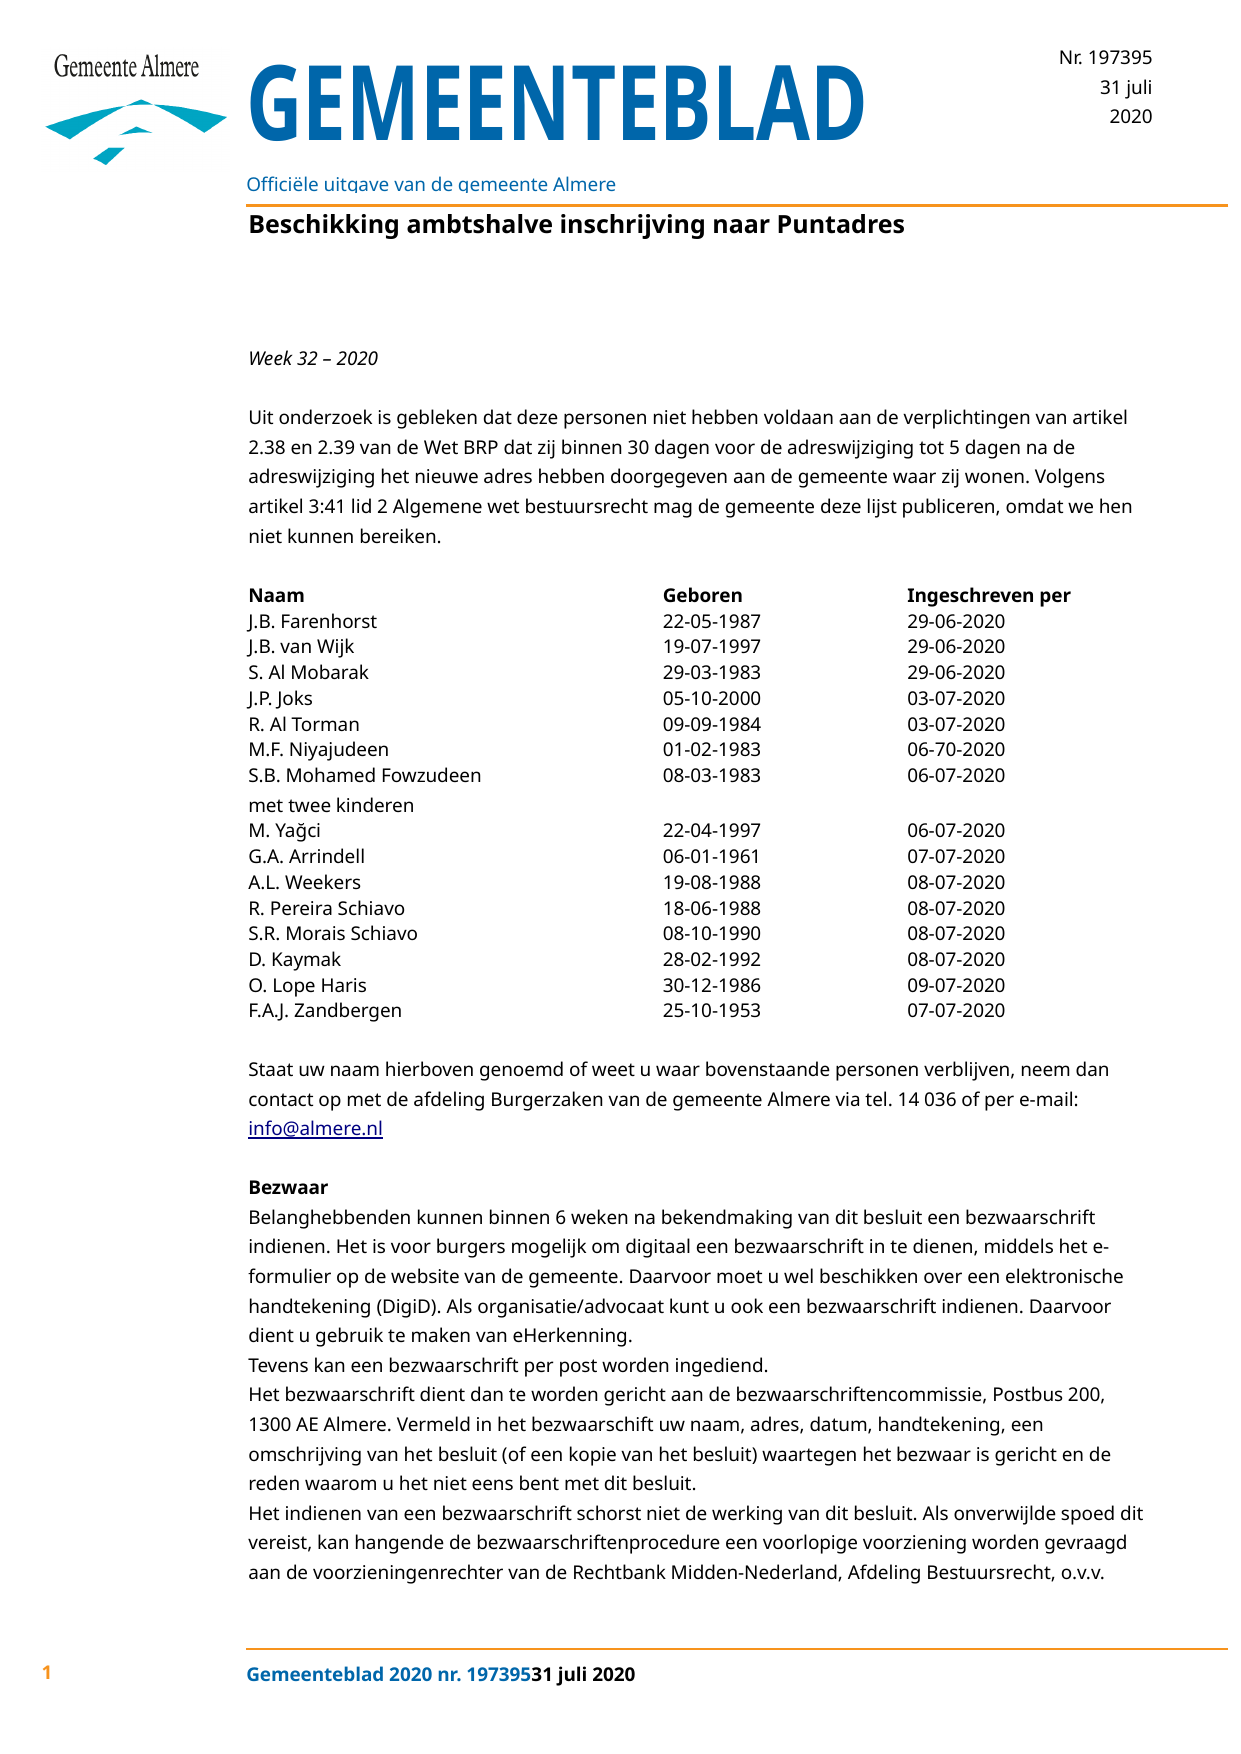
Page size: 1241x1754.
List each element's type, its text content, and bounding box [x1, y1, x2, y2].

table_cell 08-07-2020 [907, 895, 1152, 920]
table_cell 07-07-2020 [907, 998, 1152, 1023]
table_cell 18-06-1988 [663, 895, 907, 920]
table_cell 19-07-1997 [663, 634, 907, 659]
table_cell 22-04-1997 [663, 818, 907, 843]
table_header Naam [248, 582, 663, 608]
table_cell 08-07-2020 [907, 920, 1152, 946]
table_cell 06-07-2020 [907, 818, 1152, 843]
table_cell J.B. Farenhorst [248, 608, 663, 633]
table_cell R. Pereira Schiavo [248, 895, 663, 920]
table_cell 29-06-2020 [907, 608, 1152, 633]
table_cell 07-07-2020 [907, 843, 1152, 869]
table_cell 08-10-1990 [663, 920, 907, 946]
table_cell 08-03-1983 [663, 762, 907, 817]
table_cell 29-06-2020 [907, 659, 1152, 685]
table_cell 05-10-2000 [663, 685, 907, 711]
text Bezwaar [248, 1174, 1152, 1200]
text Het bezwaarschrift dient dan te worden gericht aan de bezwaarschriftencommissie, Postbus 200, 1300 AE Almere. Vermeld in het bezwaarschift uw naam, adres, datum, handtekening, een omschrijving van het besluit (of een kopie van het besluit) waartegen het bezwaar is gericht en de reden waarom u het niet eens bent met dit besluit. [248, 1382, 1152, 1496]
table_cell M. Yağci [248, 818, 663, 843]
table_cell M.F. Niyajudeen [248, 736, 663, 762]
table_cell 06-70-2020 [907, 736, 1152, 762]
table_cell 19-08-1988 [663, 869, 907, 895]
table_cell J.B. van Wijk [248, 634, 663, 659]
text Week 32 – 2020 [248, 345, 1152, 371]
text Uit onderzoek is gebleken dat deze personen niet hebben voldaan aan de verplichtingen van artikel 2.38 en 2.39 van de Wet BRP dat zij binnen 30 dagen voor de adreswijziging tot 5 dagen na de adreswijziging het nieuwe adres hebben doorgegeven aan de gemeente waar zij wonen. Volgens artikel 3:41 lid 2 Algemene wet bestuursrecht mag de gemeente deze lijst publiceren, omdat we hen niet kunnen bereiken. [248, 404, 1152, 548]
table_cell 22-05-1987 [663, 608, 907, 633]
table_cell 08-07-2020 [907, 869, 1152, 895]
table_cell 28-02-1992 [663, 946, 907, 972]
table_cell O. Lope Haris [248, 972, 663, 998]
table_cell 09-09-1984 [663, 711, 907, 736]
text Tevens kan een bezwaarschrift per post worden ingediend. [248, 1352, 1152, 1378]
table_cell 06-01-1961 [663, 843, 907, 869]
table_cell A.L. Weekers [248, 869, 663, 895]
table_header Geboren [663, 582, 907, 608]
table_cell 09-07-2020 [907, 972, 1152, 998]
text Staat uw naam hierboven genoemd of weet u waar bovenstaande personen verblijven, neem dan contact op met de afdeling Burgerzaken van de gemeente Almere via tel. 14 036 of per e-mail: info@almere.nl [248, 1056, 1152, 1141]
table_cell S.B. Mohamed Fowzudeen met twee kinderen [248, 762, 663, 817]
table_cell S.R. Morais Schiavo [248, 920, 663, 946]
picture [41, 47, 231, 172]
table_cell 25-10-1953 [663, 998, 907, 1023]
table_cell 06-07-2020 [907, 762, 1152, 817]
text Belanghebbenden kunnen binnen 6 weken na bekendmaking van dit besluit een bezwaarschrift indienen. Het is voor burgers mogelijk om digitaal een bezwaarschrift in te dienen, middels het e-formulier op de website van de gemeente. Daarvoor moet u wel beschikken over een elektronische handtekening (DigiD). Als organisatie/advocaat kunt u ook een bezwaarschrift indienen. Daarvoor dient u gebruik te maken van eHerkenning. [248, 1204, 1152, 1348]
table_cell 03-07-2020 [907, 685, 1152, 711]
text Beschikking ambtshalve inschrijving naar Puntadres [248, 207, 1152, 241]
table_cell S. Al Mobarak [248, 659, 663, 685]
table_cell 08-07-2020 [907, 946, 1152, 972]
table_cell 29-03-1983 [663, 659, 907, 685]
text Het indienen van een bezwaarschrift schorst niet de werking van dit besluit. Als onverwijlde spoed dit vereist, kan hangende de bezwaarschriftenprocedure een voorlopige voorziening worden gevraagd aan de voorzieningenrechter van de Rechtbank Midden-Nederland, Afdeling Bestuursrecht, o.v.v. [248, 1500, 1152, 1585]
table_cell R. Al Torman [248, 711, 663, 736]
table_cell D. Kaymak [248, 946, 663, 972]
table_cell F.A.J. Zandbergen [248, 998, 663, 1023]
table_cell 30-12-1986 [663, 972, 907, 998]
table_cell 03-07-2020 [907, 711, 1152, 736]
table_cell 29-06-2020 [907, 634, 1152, 659]
table_header Ingeschreven per [907, 582, 1152, 608]
table_cell 01-02-1983 [663, 736, 907, 762]
table_cell J.P. Joks [248, 685, 663, 711]
table_cell G.A. Arrindell [248, 843, 663, 869]
